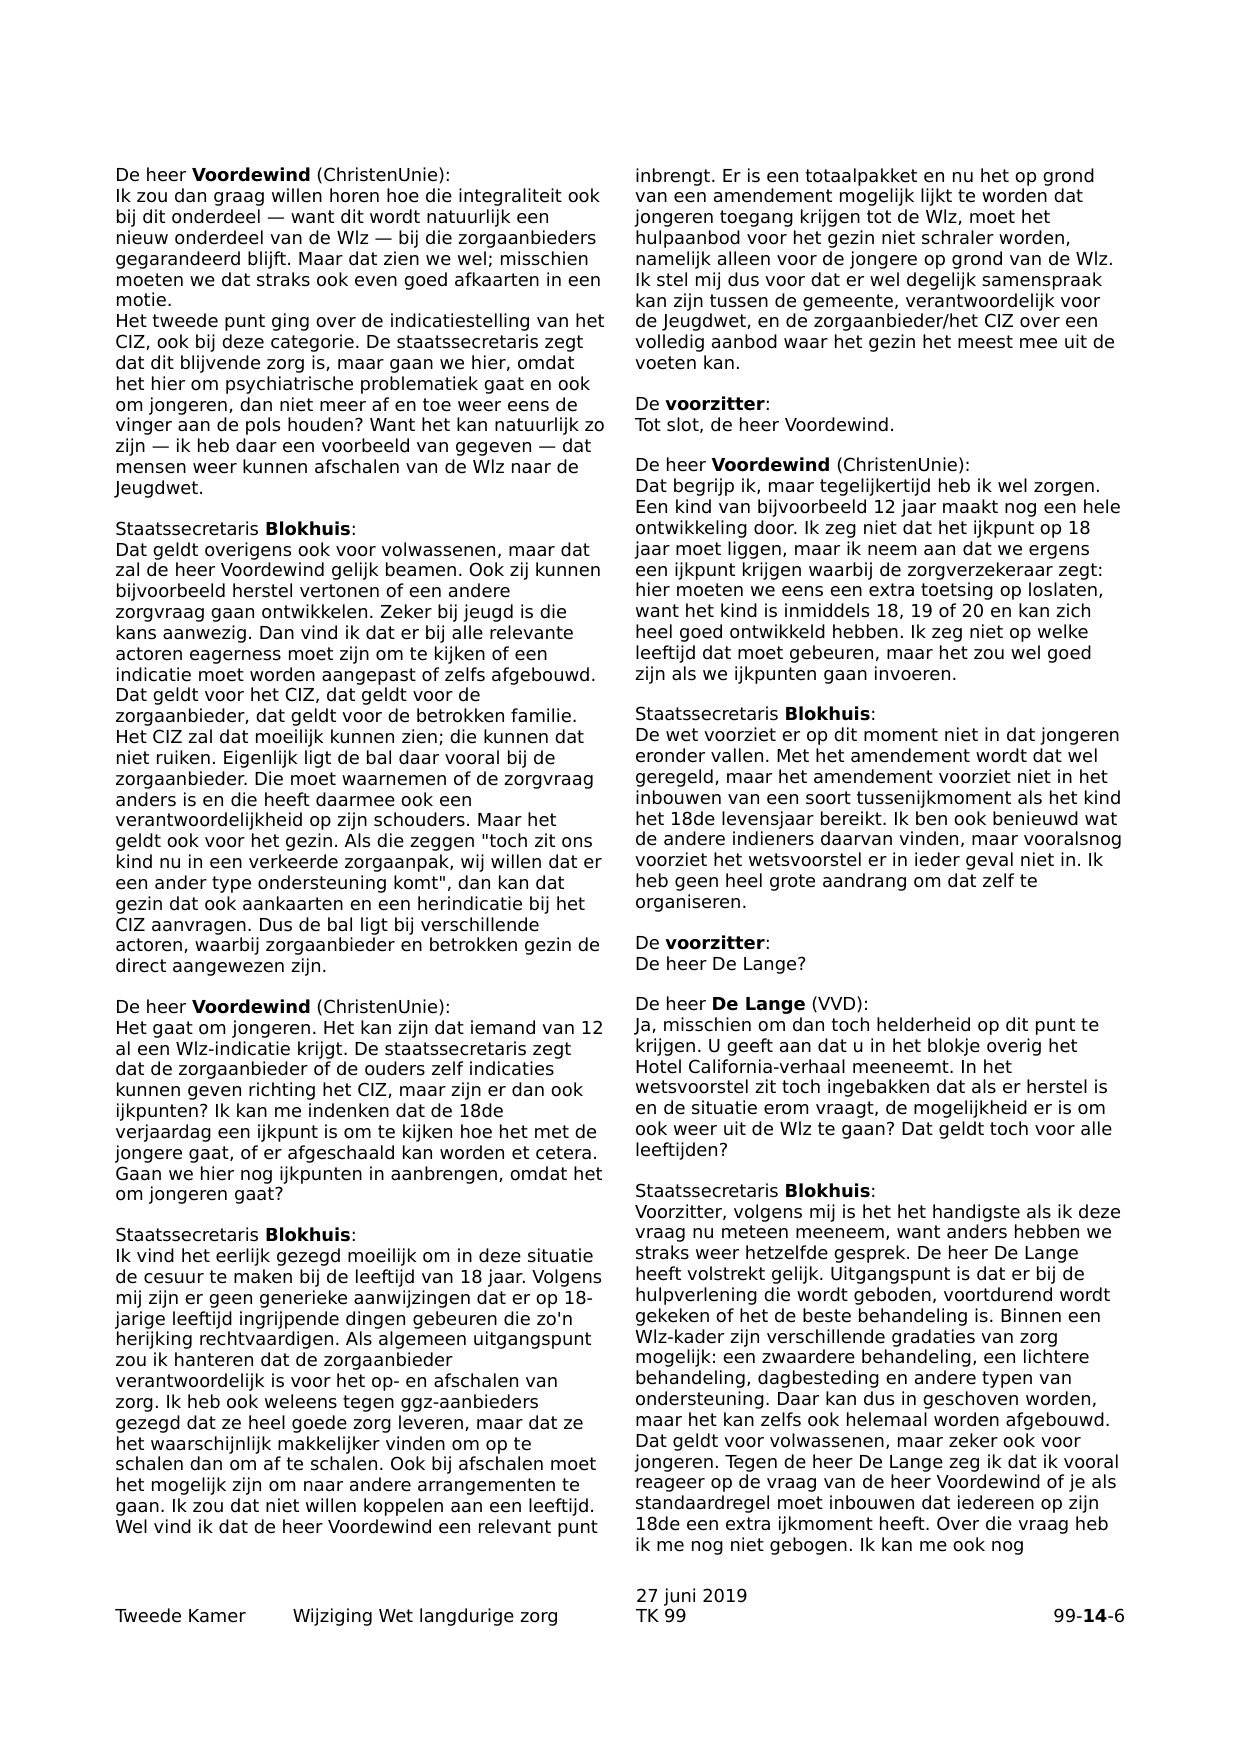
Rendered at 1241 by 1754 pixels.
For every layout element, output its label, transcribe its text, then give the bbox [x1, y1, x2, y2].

text Dat geldt overigens ook voor volwassenen, maar dat zal de heer Voordewind gelijk beamen. Ook zij kunnen bijvoorbeeld herstel vertonen of een andere zorgvraag gaan ontwikkelen. Zeker bij jeugd is die kans aanwezig. Dan vind ik dat er bij alle relevante actoren eagerness moet zijn om te kijken of een indicatie moet worden aangepast of zelfs afgebouwd. Dat geldt voor het CIZ, dat geldt voor de zorgaanbieder, dat geldt voor de betrokken familie. Het CIZ zal dat moeilijk kunnen zien; die kunnen dat niet ruiken. Eigenlijk ligt de bal daar vooral bij de zorgaanbieder. Die moet waarnemen of de zorgvraag anders is en die heeft daarmee ook een verantwoordelijkheid op zijn schouders. Maar het geldt ook voor het gezin. Als die zeggen "toch zit ons kind nu in een verkeerde zorgaanpak, wij willen dat er een ander type ondersteuning komt", dan kan dat gezin dat ook aankaarten en een herindicatie bij het CIZ aanvragen. Dus de bal ligt bij verschillende actoren, waarbij zorgaanbieder en betrokken gezin de direct aangewezen zijn. [115, 539, 605, 977]
text Dat begrijp ik, maar tegelijkertijd heb ik wel zorgen. Een kind van bijvoorbeeld 12 jaar maakt nog een hele ontwikkeling door. Ik zeg niet dat het ijkpunt op 18 jaar moet liggen, maar ik neem aan dat we ergens een ijkpunt krijgen waarbij de zorgverzekeraar zegt: hier moeten we eens een extra toetsing op loslaten, want het kind is inmiddels 18, 19 of 20 en kan zich heel goed ontwikkeld hebben. Ik zeg niet op welke leeftijd dat moet gebeuren, maar het zou wel goed zijn als we ijkpunten gaan invoeren. [635, 476, 1125, 684]
text Het gaat om jongeren. Het kan zijn dat iemand van 12 al een Wlz-indicatie krijgt. De staatssecretaris zegt dat de zorgaanbieder of de ouders zelf indicaties kunnen geven richting het CIZ, maar zijn er dan ook ijkpunten? Ik kan me indenken dat de 18de verjaardag een ijkpunt is om te kijken hoe het met de jongere gaat, of er afgeschaald kan worden et cetera. Gaan we hier nog ijkpunten in aanbrengen, omdat het om jongeren gaat? [115, 1017, 605, 1205]
text De heer Voordewind (ChristenUnie): [115, 165, 605, 186]
text Voorzitter, volgens mij is het het handigste als ik deze vraag nu meteen meeneem, want anders hebben we straks weer hetzelfde gesprek. De heer De Lange heeft volstrekt gelijk. Uitgangspunt is dat er bij de hulpverlening die wordt geboden, voortdurend wordt gekeken of het de beste behandeling is. Binnen een Wlz-kader zijn verschillende gradaties van zorg mogelijk: een zwaardere behandeling, een lichtere behandeling, dagbesteding en andere typen van ondersteuning. Daar kan dus in geschoven worden, maar het kan zelfs ook helemaal worden afgebouwd. Dat geldt voor volwassenen, maar zeker ook voor jongeren. Tegen de heer De Lange zeg ik dat ik vooral reageer op de vraag van de heer Voordewind of je als standaardregel moet inbouwen dat iedereen op zijn 18de een extra ijkmoment heeft. Over die vraag heb ik me nog niet gebogen. Ik kan me ook nog [635, 1201, 1125, 1556]
text De voorzitter: [635, 394, 1125, 414]
text inbrengt. Er is een totaalpakket en nu het op grond van een amendement mogelijk lijkt te worden dat jongeren toegang krijgen tot de Wlz, moet het hulpaanbod voor het gezin niet schraler worden, namelijk alleen voor de jongere op grond van de Wlz. Ik stel mij dus voor dat er wel degelijk samenspraak kan zijn tussen de gemeente, verantwoordelijk voor de Jeugdwet, en de zorgaanbieder/het CIZ over een volledig aanbod waar het gezin het meest mee uit de voeten kan. [635, 165, 1125, 374]
text Ik zou dan graag willen horen hoe die integraliteit ook bij dit onderdeel — want dit wordt natuurlijk een nieuw onderdeel van de Wlz — bij die zorgaanbieders gegarandeerd blijft. Maar dat zien we wel; misschien moeten we dat straks ook even goed afkaarten in een motie. [115, 186, 605, 311]
text Tot slot, de heer Voordewind. [635, 414, 1125, 435]
text Het tweede punt ging over de indicatiestelling van het CIZ, ook bij deze categorie. De staatssecretaris zegt dat dit blijvende zorg is, maar gaan we hier, omdat het hier om psychiatrische problematiek gaat en ook om jongeren, dan niet meer af en toe weer eens de vinger aan de pols houden? Want het kan natuurlijk zo zijn — ik heb daar een voorbeeld van gegeven — dat mensen weer kunnen afschalen van de Wlz naar de Jeugdwet. [115, 311, 605, 498]
text Ik vind het eerlijk gezegd moeilijk om in deze situatie de cesuur te maken bij de leeftijd van 18 jaar. Volgens mij zijn er geen generieke aanwijzingen dat er op 18-jarige leeftijd ingrijpende dingen gebeuren die zo'n herijking rechtvaardigen. Als algemeen uitgangspunt zou ik hanteren dat de zorgaanbieder verantwoordelijk is voor het op- en afschalen van zorg. Ik heb ook weleens tegen ggz-aanbieders gezegd dat ze heel goede zorg leveren, maar dat ze het waarschijnlijk makkelijker vinden om op te schalen dan om af te schalen. Ook bij afschalen moet het mogelijk zijn om naar andere arrangementen te gaan. Ik zou dat niet willen koppelen aan een leeftijd. Wel vind ik dat de heer Voordewind een relevant punt [115, 1246, 605, 1537]
text De voorzitter: [635, 932, 1125, 953]
text De heer De Lange? [635, 953, 1125, 974]
text De wet voorziet er op dit moment niet in dat jongeren eronder vallen. Met het amendement wordt dat wel geregeld, maar het amendement voorziet niet in het inbouwen van een soort tussenijkmoment als het kind het 18de levensjaar bereikt. Ik ben ook benieuwd wat de andere indieners daarvan vinden, maar vooralsnog voorziet het wetsvoorstel er in ieder geval niet in. Ik heb geen heel grote aandrang om dat zelf te organiseren. [635, 725, 1125, 912]
text De heer Voordewind (ChristenUnie): [115, 997, 605, 1017]
text Staatssecretaris Blokhuis: [115, 518, 605, 539]
text De heer De Lange (VVD): [635, 994, 1125, 1015]
text Staatssecretaris Blokhuis: [635, 1181, 1125, 1201]
text De heer Voordewind (ChristenUnie): [635, 455, 1125, 476]
text Ja, misschien om dan toch helderheid op dit punt te krijgen. U geeft aan dat u in het blokje overig het Hotel California-verhaal meeneemt. In het wetsvoorstel zit toch ingebakken dat als er herstel is en de situatie erom vraagt, de mogelijkheid er is om ook weer uit de Wlz te gaan? Dat geldt toch voor alle leeftijden? [635, 1015, 1125, 1161]
text Staatssecretaris Blokhuis: [635, 704, 1125, 725]
text Staatssecretaris Blokhuis: [115, 1225, 605, 1246]
